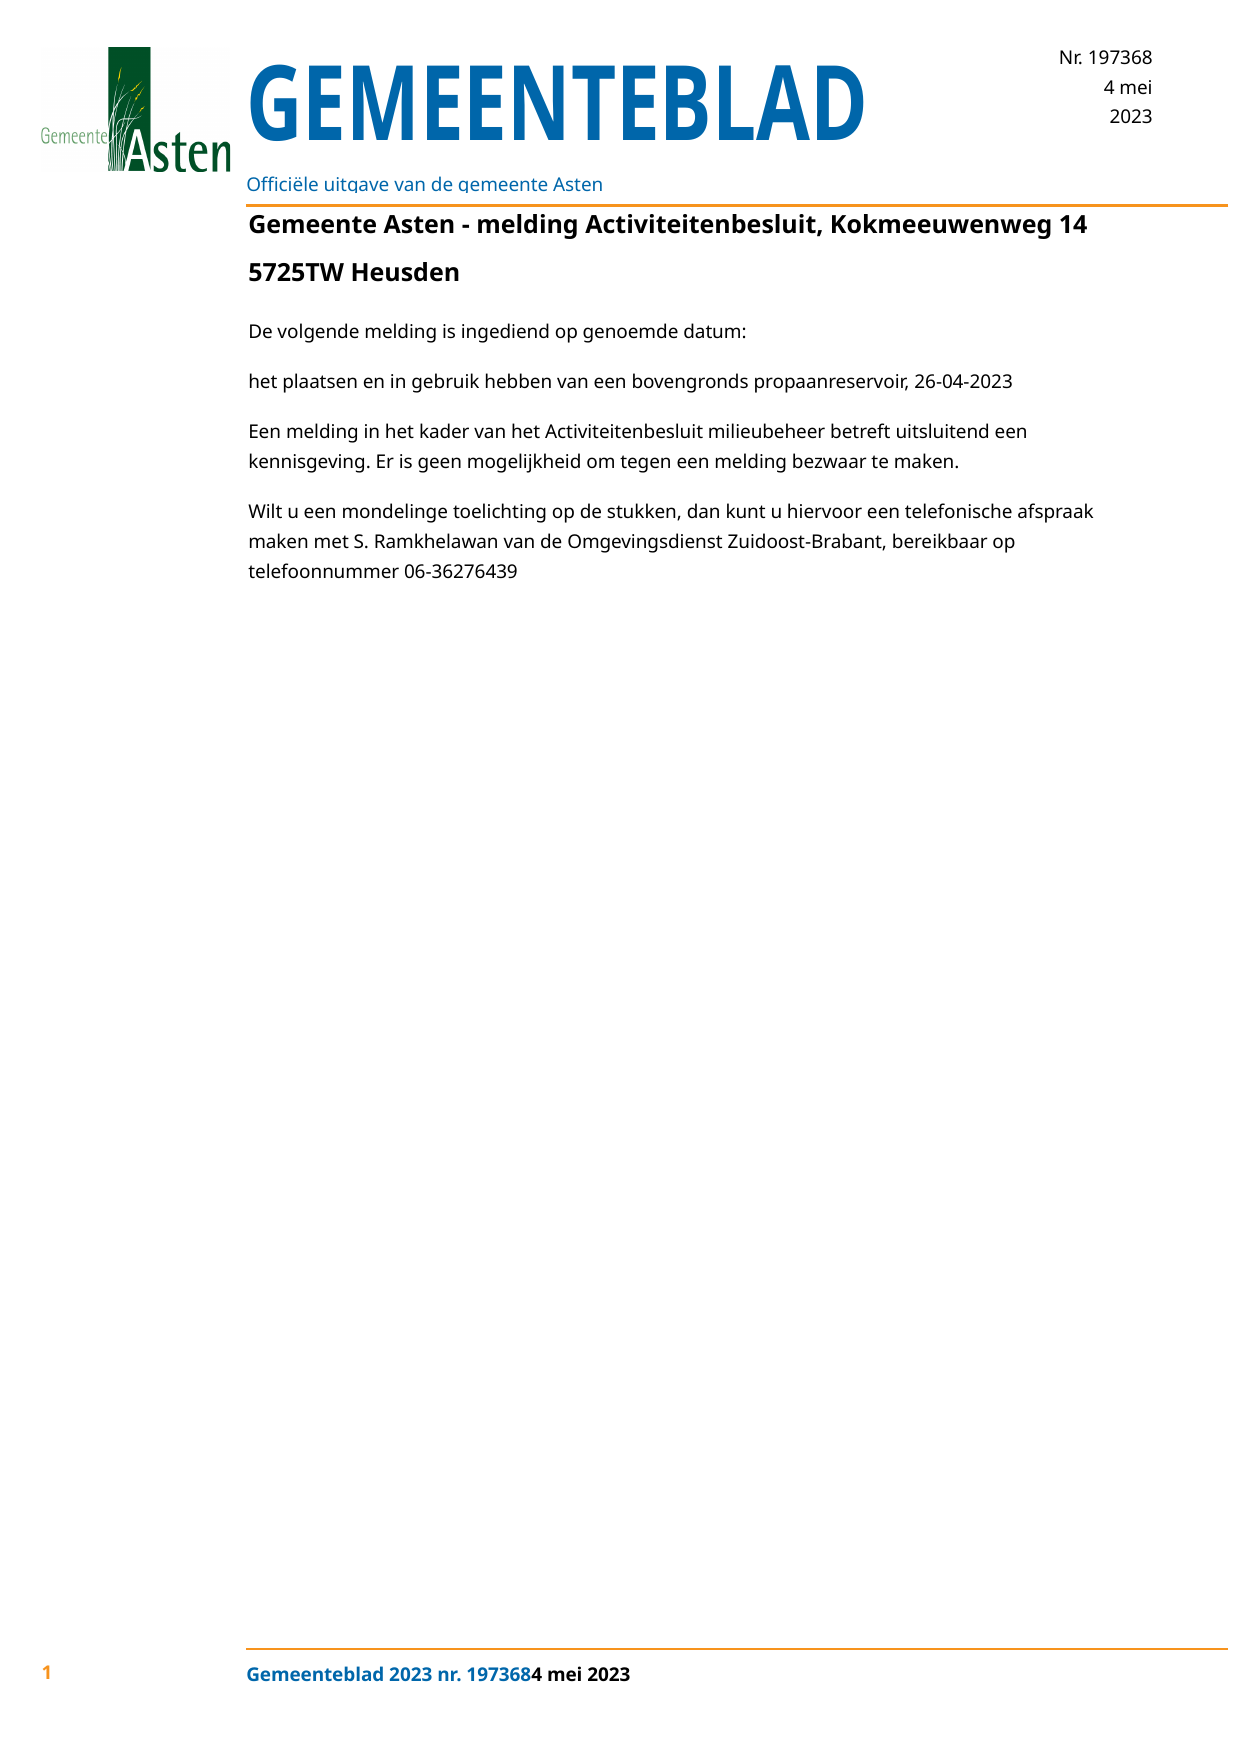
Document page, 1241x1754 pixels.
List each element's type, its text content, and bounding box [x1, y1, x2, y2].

text Wilt u een mondelinge toelichting op de stukken, dan kunt u hiervoor een telefonische afspraak maken met S. Ramkhelawan van de Omgevingsdienst Zuidoost-Brabant, bereikbaar op telefoonnummer 06-36276439 [248, 499, 1152, 584]
text het plaatsen en in gebruik hebben van een bovengronds propaanreservoir, 26-04-2023 [248, 368, 1152, 394]
text Een melding in het kader van het Activiteitenbesluit milieubeheer betreft uitsluitend een kennisgeving. Er is geen mogelijkheid om tegen een melding bezwaar te maken. [248, 419, 1152, 474]
text De volgende melding is ingediend op genoemde datum: [248, 318, 1152, 344]
picture [41, 47, 231, 172]
text Gemeente Asten - melding Activiteitenbesluit, Kokmeeuwenweg 14 5725TW Heusden [248, 207, 1152, 288]
